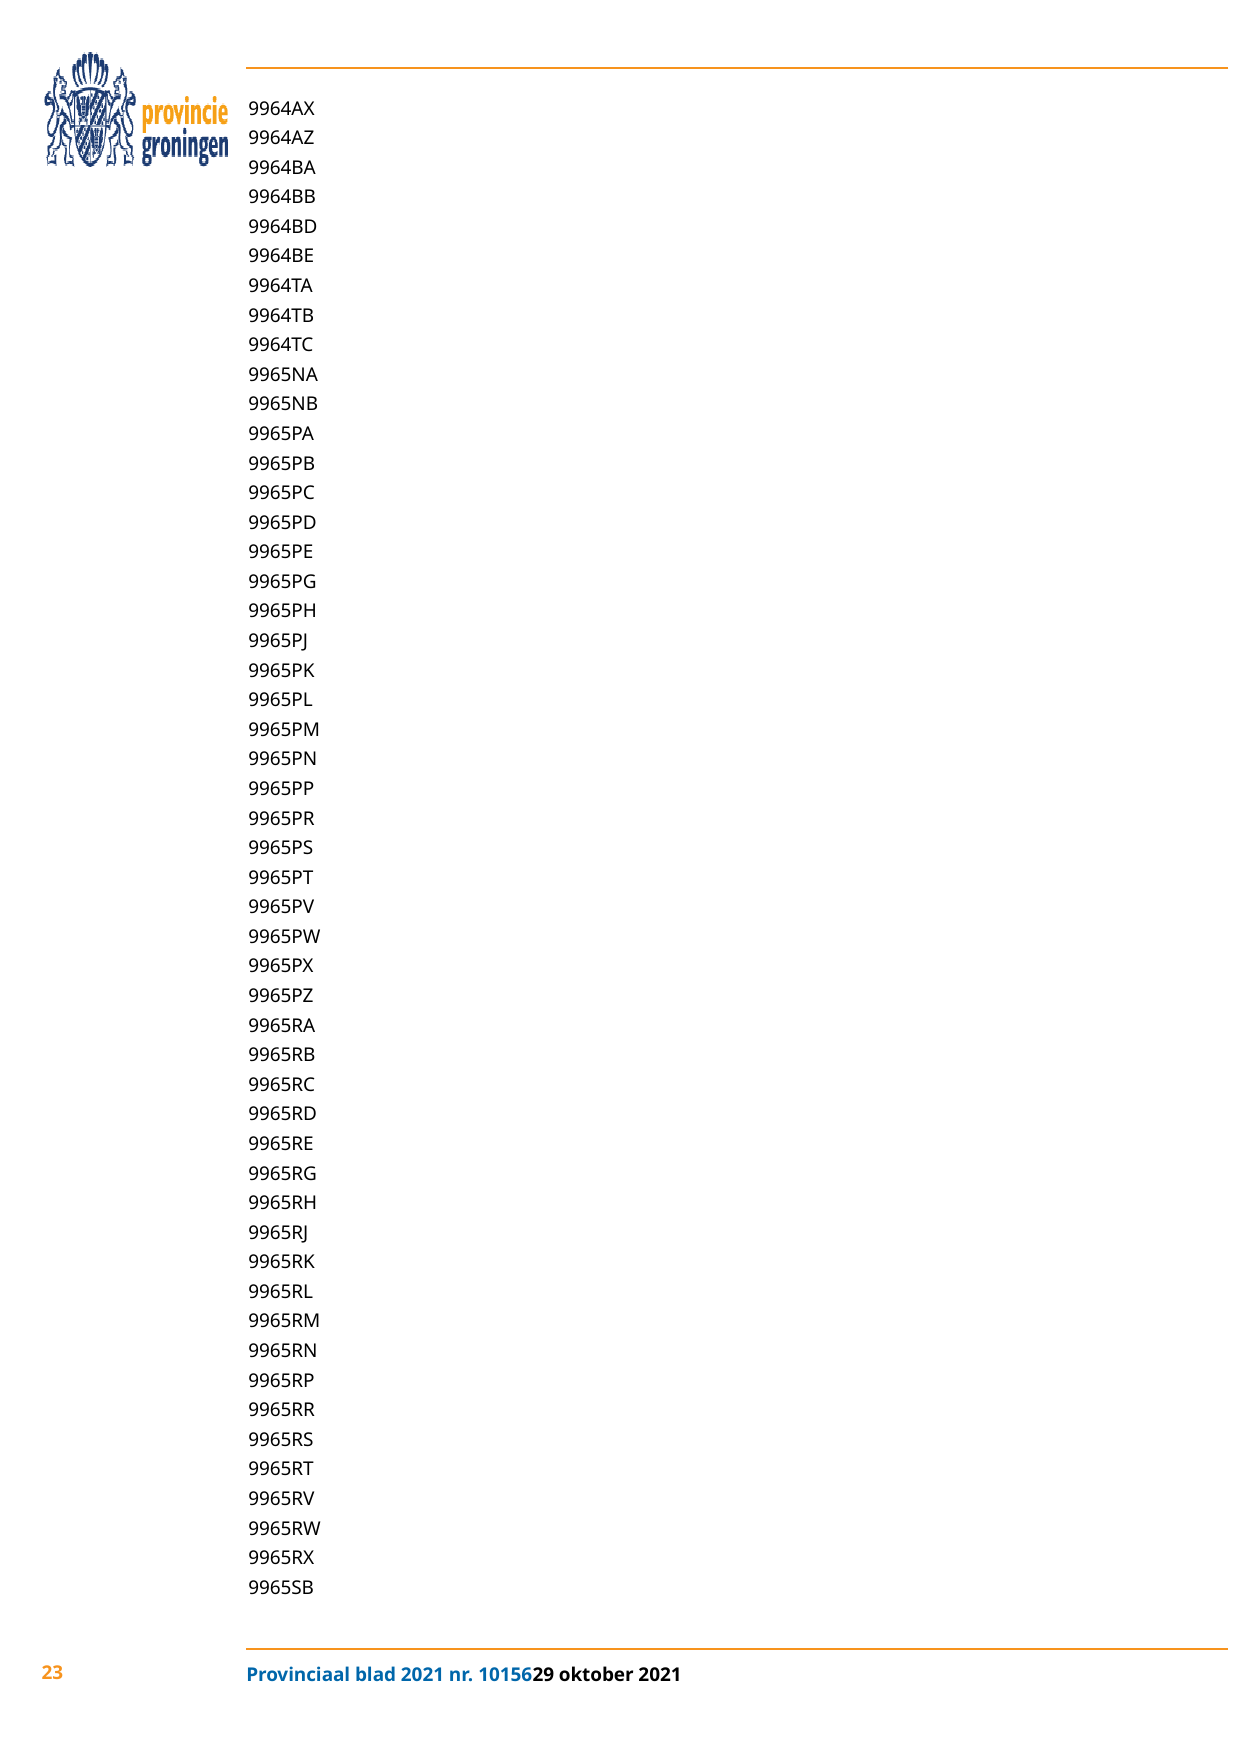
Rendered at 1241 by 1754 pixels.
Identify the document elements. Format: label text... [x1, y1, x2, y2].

text 9965PP [248, 775, 1152, 801]
text 9965PB [248, 450, 1152, 476]
text 9965RX [248, 1544, 1152, 1570]
text 9965PR [248, 805, 1152, 831]
text 9965PM [248, 716, 1152, 742]
text 9965RP [248, 1367, 1152, 1393]
text 9964BB [248, 183, 1152, 209]
text 9965PT [248, 864, 1152, 890]
text 9964TC [248, 331, 1152, 357]
text 9965RN [248, 1337, 1152, 1363]
text 9965RG [248, 1160, 1152, 1186]
text 9965SB [248, 1574, 1152, 1600]
text 9964TB [248, 302, 1152, 328]
text 9965PX [248, 953, 1152, 978]
text 9964AZ [248, 124, 1152, 150]
text 9965PG [248, 568, 1152, 594]
text 9965RR [248, 1396, 1152, 1422]
text 9965RW [248, 1515, 1152, 1541]
text 9965PJ [248, 627, 1152, 653]
text 9965PW [248, 923, 1152, 949]
text 9965PH [248, 598, 1152, 623]
text 9964BD [248, 213, 1152, 239]
text 9965RC [248, 1071, 1152, 1097]
text 9965RT [248, 1456, 1152, 1481]
text 9965PS [248, 834, 1152, 860]
picture [41, 47, 231, 172]
text 9964AX [248, 95, 1152, 121]
text 9964BA [248, 154, 1152, 180]
text 9965RL [248, 1278, 1152, 1304]
text 9965RK [248, 1248, 1152, 1274]
text 9964TA [248, 272, 1152, 298]
text 9965NA [248, 361, 1152, 387]
text 9965PD [248, 509, 1152, 535]
text 9965PE [248, 538, 1152, 564]
text 9965PA [248, 420, 1152, 446]
text 9965RS [248, 1426, 1152, 1452]
text 9965PN [248, 746, 1152, 771]
text 9965PK [248, 657, 1152, 683]
text 9965PV [248, 893, 1152, 919]
text 9965PZ [248, 982, 1152, 1008]
text 9965RV [248, 1485, 1152, 1511]
text 9965RJ [248, 1219, 1152, 1245]
text 9964BE [248, 243, 1152, 268]
text 9965RM [248, 1308, 1152, 1333]
text 9965PL [248, 686, 1152, 712]
text 9965RD [248, 1101, 1152, 1126]
text 9965RE [248, 1130, 1152, 1156]
text 9965PC [248, 479, 1152, 505]
text 9965NB [248, 391, 1152, 416]
text 9965RH [248, 1189, 1152, 1215]
text 9965RA [248, 1012, 1152, 1038]
text 9965RB [248, 1041, 1152, 1067]
